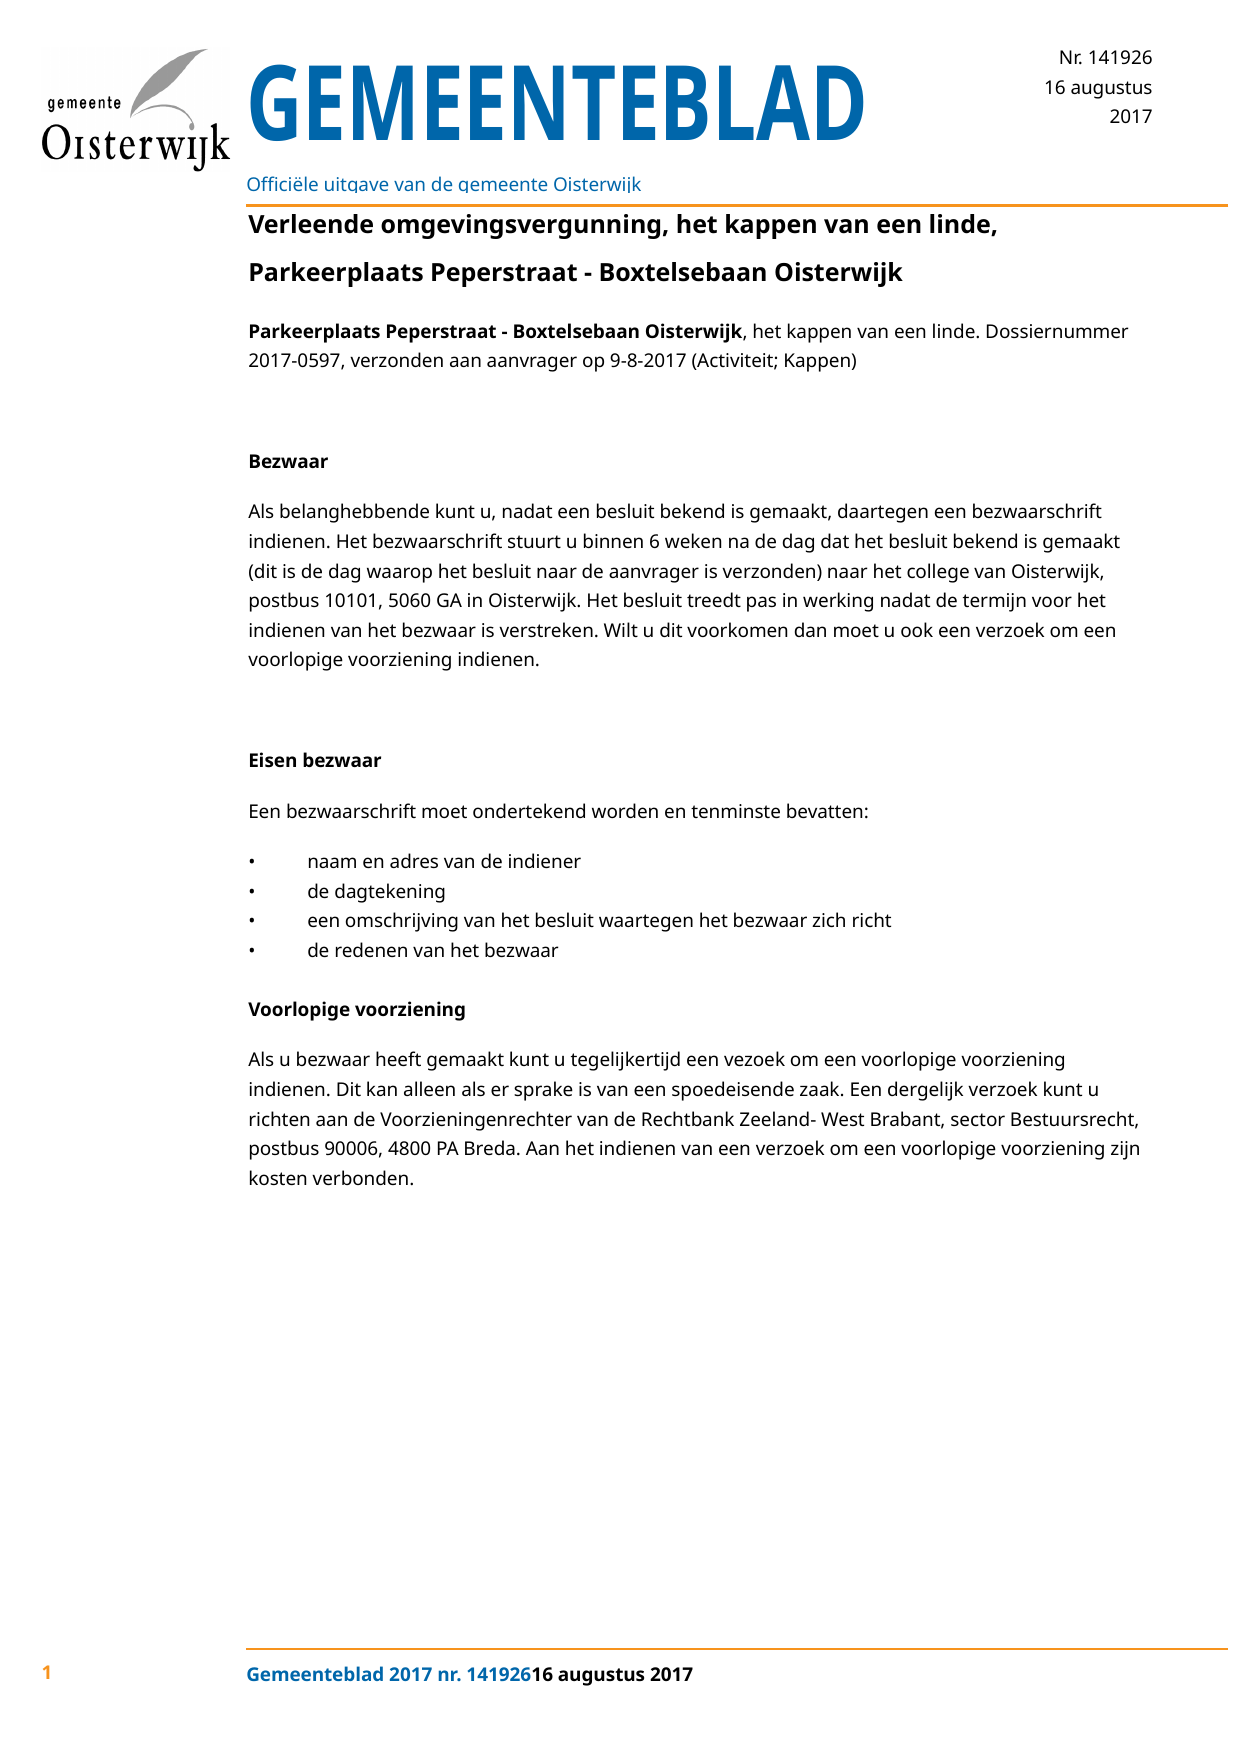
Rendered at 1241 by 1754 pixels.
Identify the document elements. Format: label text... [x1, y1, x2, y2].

list de dagtekening [248, 878, 1152, 904]
list naam en adres van de indiener [248, 848, 1152, 874]
list de redenen van het bezwaar [248, 937, 1152, 963]
text Eisen bezwaar [248, 747, 1152, 773]
list een omschrijving van het besluit waartegen het bezwaar zich richt [248, 907, 1152, 933]
text Parkeerplaats Peperstraat - Boxtelsebaan Oisterwijk, het kappen van een linde. Dossiernummer 2017-0597, verzonden aan aanvrager op 9-8-2017 (Activiteit; Kappen) [248, 318, 1152, 373]
text Bezwaar [248, 448, 1152, 474]
text Als u bezwaar heeft gemaakt kunt u tegelijkertijd een vezoek om een voorlopige voorziening indienen. Dit kan alleen als er sprake is van een spoedeisende zaak. Een dergelijk verzoek kunt u richten aan de Voorzieningenrechter van de Rechtbank Zeeland- West Brabant, sector Bestuursrecht, postbus 90006, 4800 PA Breda. Aan het indienen van een verzoek om een voorlopige voorziening zijn kosten verbonden. [248, 1047, 1152, 1191]
text Een bezwaarschrift moet ondertekend worden en tenminste bevatten: [248, 798, 1152, 824]
text Als belanghebbende kunt u, nadat een besluit bekend is gemaakt, daartegen een bezwaarschrift indienen. Het bezwaarschrift stuurt u binnen 6 weken na de dag dat het besluit bekend is gemaakt (dit is de dag waarop het besluit naar de aanvrager is verzonden) naar het college van Oisterwijk, postbus 10101, 5060 GA in Oisterwijk. Het besluit treedt pas in werking nadat de termijn voor het indienen van het bezwaar is verstreken. Wilt u dit voorkomen dan moet u ook een verzoek om een voorlopige voorziening indienen. [248, 499, 1152, 672]
text Voorlopige voorziening [248, 996, 1152, 1022]
picture [41, 47, 231, 172]
text Verleende omgevingsvergunning, het kappen van een linde, Parkeerplaats Peperstraat - Boxtelsebaan Oisterwijk [248, 207, 1152, 288]
